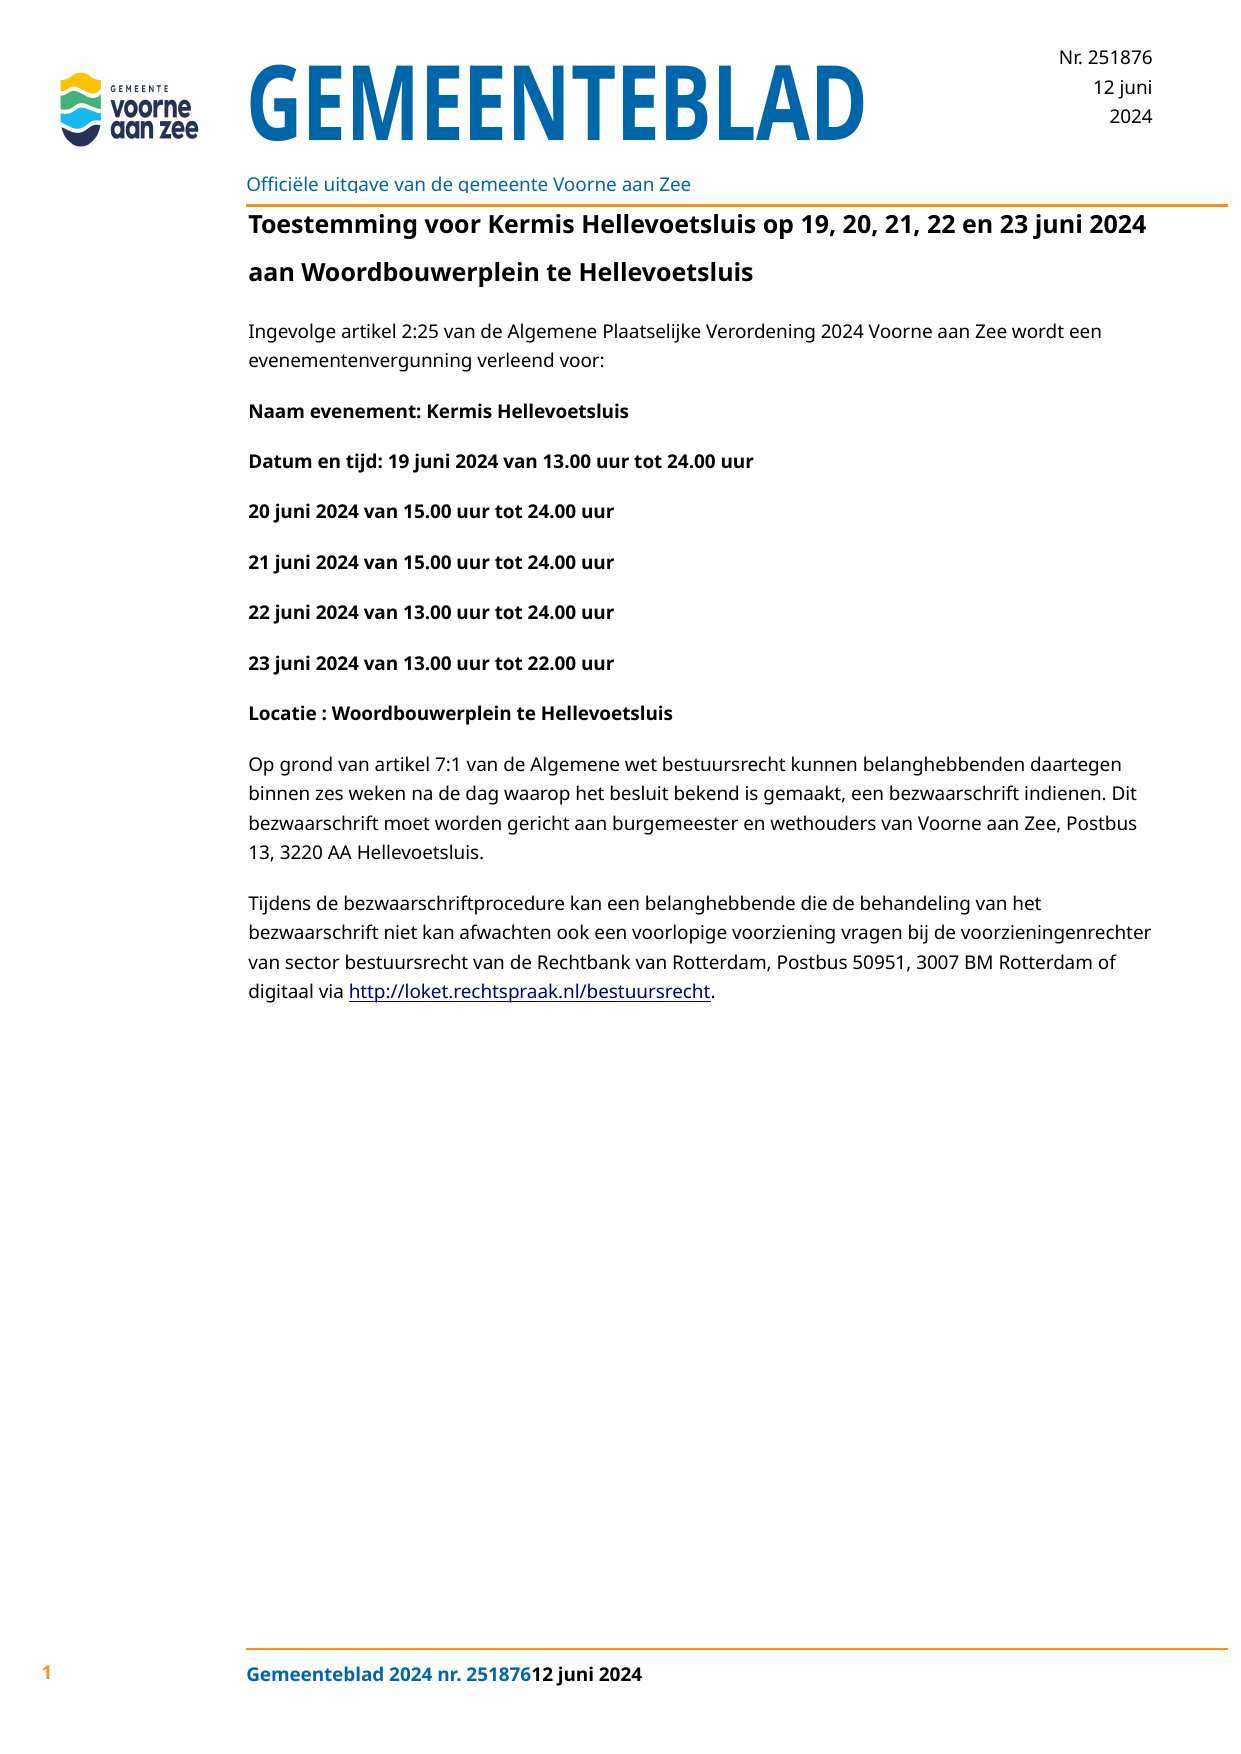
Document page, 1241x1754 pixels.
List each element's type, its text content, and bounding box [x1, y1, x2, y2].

text 20 juni 2024 van 15.00 uur tot 24.00 uur [248, 499, 1152, 524]
text 23 juni 2024 van 13.00 uur tot 22.00 uur [248, 650, 1152, 676]
text Ingevolge artikel 2:25 van de Algemene Plaatselijke Verordening 2024 Voorne aan Zee wordt een evenementenvergunning verleend voor: [248, 318, 1152, 373]
text 22 juni 2024 van 13.00 uur tot 24.00 uur [248, 599, 1152, 625]
text 21 juni 2024 van 15.00 uur tot 24.00 uur [248, 549, 1152, 575]
text Op grond van artikel 7:1 van de Algemene wet bestuursrecht kunnen belanghebbenden daartegen binnen zes weken na de dag waarop het besluit bekend is gemaakt, een bezwaarschrift indienen. Dit bezwaarschrift moet worden gericht aan burgemeester en wethouders van Voorne aan Zee, Postbus 13, 3220 AA Hellevoetsluis. [248, 751, 1152, 865]
text Naam evenement: Kermis Hellevoetsluis [248, 398, 1152, 424]
text Locatie : Woordbouwerplein te Hellevoetsluis [248, 700, 1152, 726]
text Datum en tijd: 19 juni 2024 van 13.00 uur tot 24.00 uur [248, 448, 1152, 474]
text Tijdens de bezwaarschriftprocedure kan een belanghebbende die de behandeling van het bezwaarschrift niet kan afwachten ook een voorlopige voorziening vragen bij de voorzieningenrechter van sector bestuursrecht van de Rechtbank van Rotterdam, Postbus 50951, 3007 BM Rotterdam of digitaal via http://loket.rechtspraak.nl/bestuursrecht. [248, 890, 1152, 1004]
picture [41, 47, 231, 172]
text Toestemming voor Kermis Hellevoetsluis op 19, 20, 21, 22 en 23 juni 2024 aan Woordbouwerplein te Hellevoetsluis [248, 207, 1152, 288]
